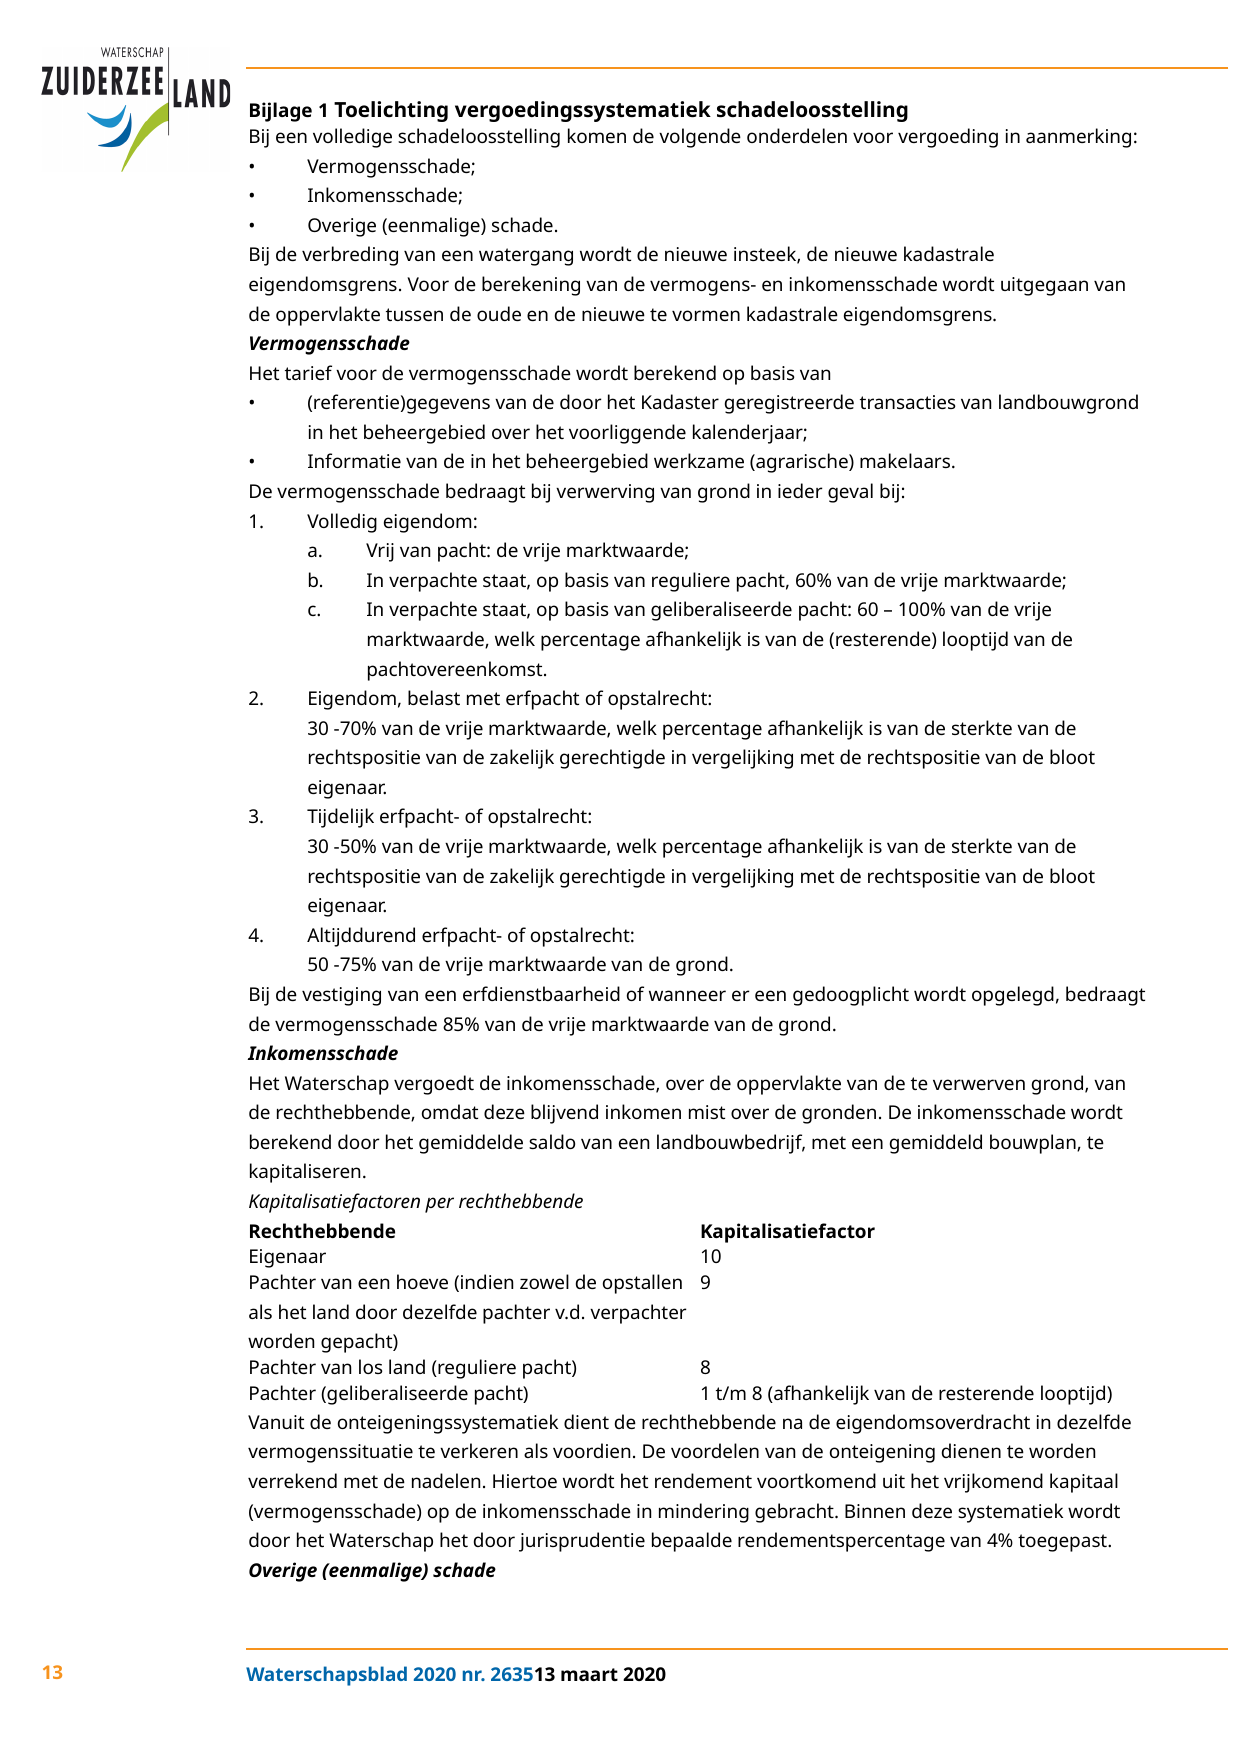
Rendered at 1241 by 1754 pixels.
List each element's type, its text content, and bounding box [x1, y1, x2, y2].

text De vermogensschade bedraagt bij verwerving van grond in ieder geval bij: [248, 478, 1152, 504]
list Eigendom, belast met erfpacht of opstalrecht: [248, 685, 1152, 711]
table_header Kapitalisatiefactor [700, 1218, 1152, 1244]
text Het tarief voor de vermogensschade wordt berekend op basis van [248, 360, 1152, 386]
list Inkomensschade; [248, 182, 1152, 208]
list Vermogensschade; [248, 153, 1152, 179]
text Bij de vestiging van een erfdienstbaarheid of wanneer er een gedoogplicht wordt opgelegd, bedraagt de vermogensschade 85% van de vrije marktwaarde van de grond. [248, 981, 1152, 1037]
list (referentie)gegevens van de door het Kadaster geregistreerde transacties van landbouwgrond in het beheergebied over het voorliggende kalenderjaar; [248, 389, 1152, 445]
list Altijddurend erfpacht- of opstalrecht: [248, 922, 1152, 948]
text Inkomensschade [248, 1040, 1152, 1066]
text Vermogensschade [248, 330, 1152, 356]
list Overige (eenmalige) schade. [248, 212, 1152, 238]
text Bij de verbreding van een watergang wordt de nieuwe insteek, de nieuwe kadastrale eigendomsgrens. Voor de berekening van de vermogens- en inkomensschade wordt uitgegaan van de oppervlakte tussen de oude en de nieuwe te vormen kadastrale eigendomsgrens. [248, 242, 1152, 327]
table_cell 9 [700, 1270, 1152, 1354]
table_cell 10 [700, 1244, 1152, 1269]
table_cell Pachter (geliberaliseerde pacht) [248, 1380, 700, 1406]
list Tijdelijk erfpacht- of opstalrecht: [248, 804, 1152, 829]
text Overige (eenmalige) schade [248, 1557, 1152, 1583]
picture [41, 47, 231, 172]
table_cell Pachter van een hoeve (indien zowel de opstallen als het land door dezelfde pachter v.d. verpachter worden gepacht) [248, 1270, 700, 1354]
list 50 -75% van de vrije marktwaarde van de grond. [248, 952, 1152, 977]
text Vanuit de onteigeningssystematiek dient de rechthebbende na de eigendomsoverdracht in dezelfde vermogenssituatie te verkeren als voordien. De voordelen van de onteigening dienen te worden verrekend met de nadelen. Hiertoe wordt het rendement voortkomend uit het vrijkomend kapitaal (vermogensschade) op de inkomensschade in mindering gebracht. Binnen deze systematiek wordt door het Waterschap het door jurisprudentie bepaalde rendementspercentage van 4% toegepast. [248, 1409, 1152, 1553]
table_cell Pachter van los land (reguliere pacht) [248, 1354, 700, 1380]
list Vrij van pacht: de vrije marktwaarde; [307, 537, 1152, 563]
table_cell 1 t/m 8 (afhankelijk van de resterende looptijd) [700, 1380, 1152, 1406]
list 30 -50% van de vrije marktwaarde, welk percentage afhankelijk is van de sterkte van de rechtspositie van de zakelijk gerechtigde in vergelijking met de rechtspositie van de bloot eigenaar. [248, 833, 1152, 918]
text Het Waterschap vergoedt de inkomensschade, over de oppervlakte van de te verwerven grond, van de rechthebbende, omdat deze blijvend inkomen mist over de gronden. De inkomensschade wordt berekend door het gemiddelde saldo van een landbouwbedrijf, met een gemiddeld bouwplan, te kapitaliseren. [248, 1070, 1152, 1184]
list Informatie van de in het beheergebied werkzame (agrarische) makelaars. [248, 449, 1152, 474]
list 30 -70% van de vrije marktwaarde, welk percentage afhankelijk is van de sterkte van de rechtspositie van de zakelijk gerechtigde in vergelijking met de rechtspositie van de bloot eigenaar. [248, 715, 1152, 800]
table_cell 8 [700, 1354, 1152, 1380]
list Volledig eigendom: [248, 508, 1152, 534]
list In verpachte staat, op basis van geliberaliseerde pacht: 60 – 100% van de vrije marktwaarde, welk percentage afhankelijk is van de (resterende) looptijd van de pachtovereenkomst. [307, 597, 1152, 682]
text Kapitalisatiefactoren per rechthebbende [248, 1188, 1152, 1214]
table_cell Eigenaar [248, 1244, 700, 1269]
text Bijlage 1 Toelichting vergoedingssystematiek schadeloosstelling [248, 95, 1152, 123]
text Bij een volledige schadeloosstelling komen de volgende onderdelen voor vergoeding in aanmerking: [248, 123, 1152, 149]
table_header Rechthebbende [248, 1218, 700, 1244]
list In verpachte staat, op basis van reguliere pacht, 60% van de vrije marktwaarde; [307, 567, 1152, 593]
